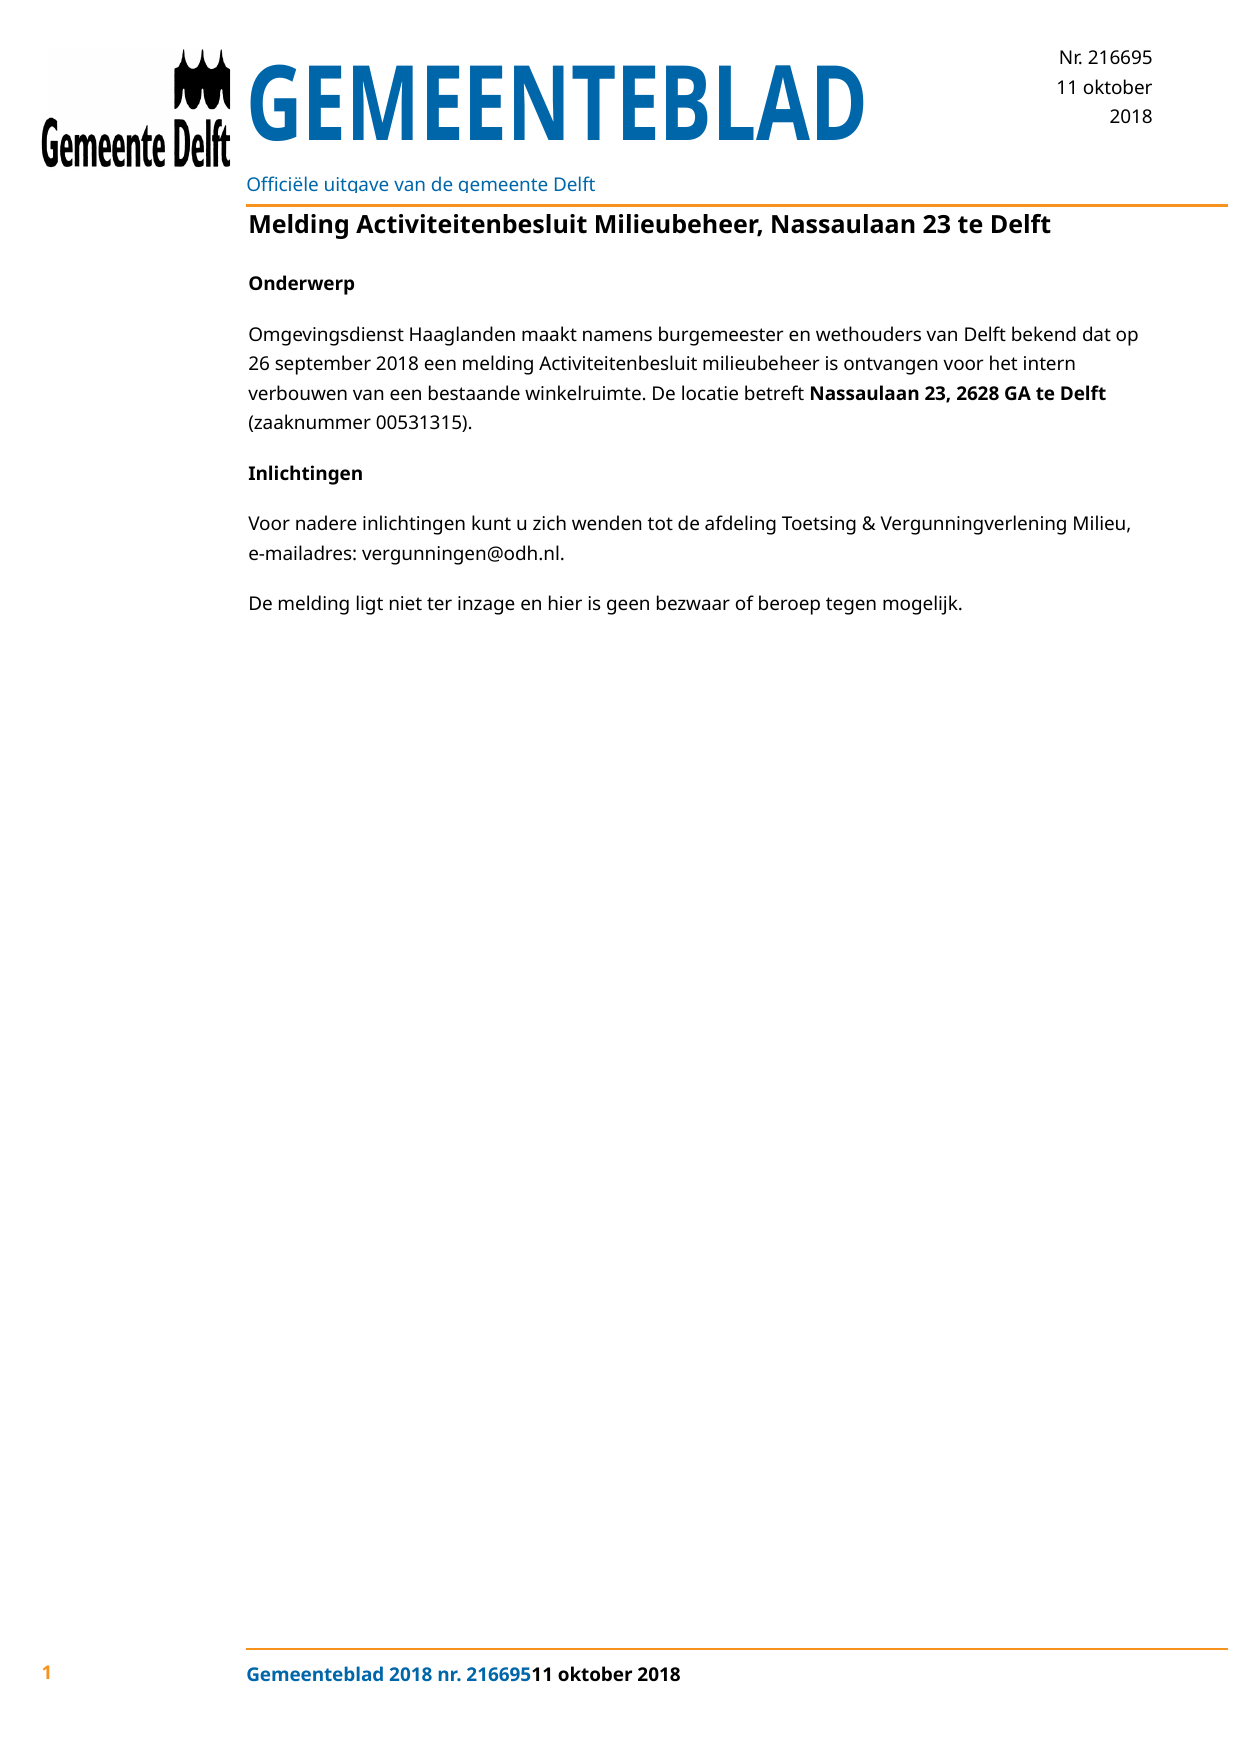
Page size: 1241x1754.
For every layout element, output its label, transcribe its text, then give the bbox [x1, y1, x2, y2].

picture [41, 47, 231, 172]
text De melding ligt niet ter inzage en hier is geen bezwaar of beroep tegen mogelijk. [248, 590, 1152, 616]
text Omgevingsdienst Haaglanden maakt namens burgemeester en wethouders van Delft bekend dat op 26 september 2018 een melding Activiteitenbesluit milieubeheer is ontvangen voor het intern verbouwen van een bestaande winkelruimte. De locatie betreft Nassaulaan 23, 2628 GA te Delft (zaaknummer 00531315). [248, 321, 1152, 435]
text Onderwerp [248, 270, 1152, 296]
text Melding Activiteitenbesluit Milieubeheer, Nassaulaan 23 te Delft [248, 207, 1152, 241]
text Inlichtingen [248, 460, 1152, 486]
text Voor nadere inlichtingen kunt u zich wenden tot de afdeling Toetsing & Vergunningverlening Milieu, e-mailadres: vergunningen@odh.nl. [248, 510, 1152, 566]
